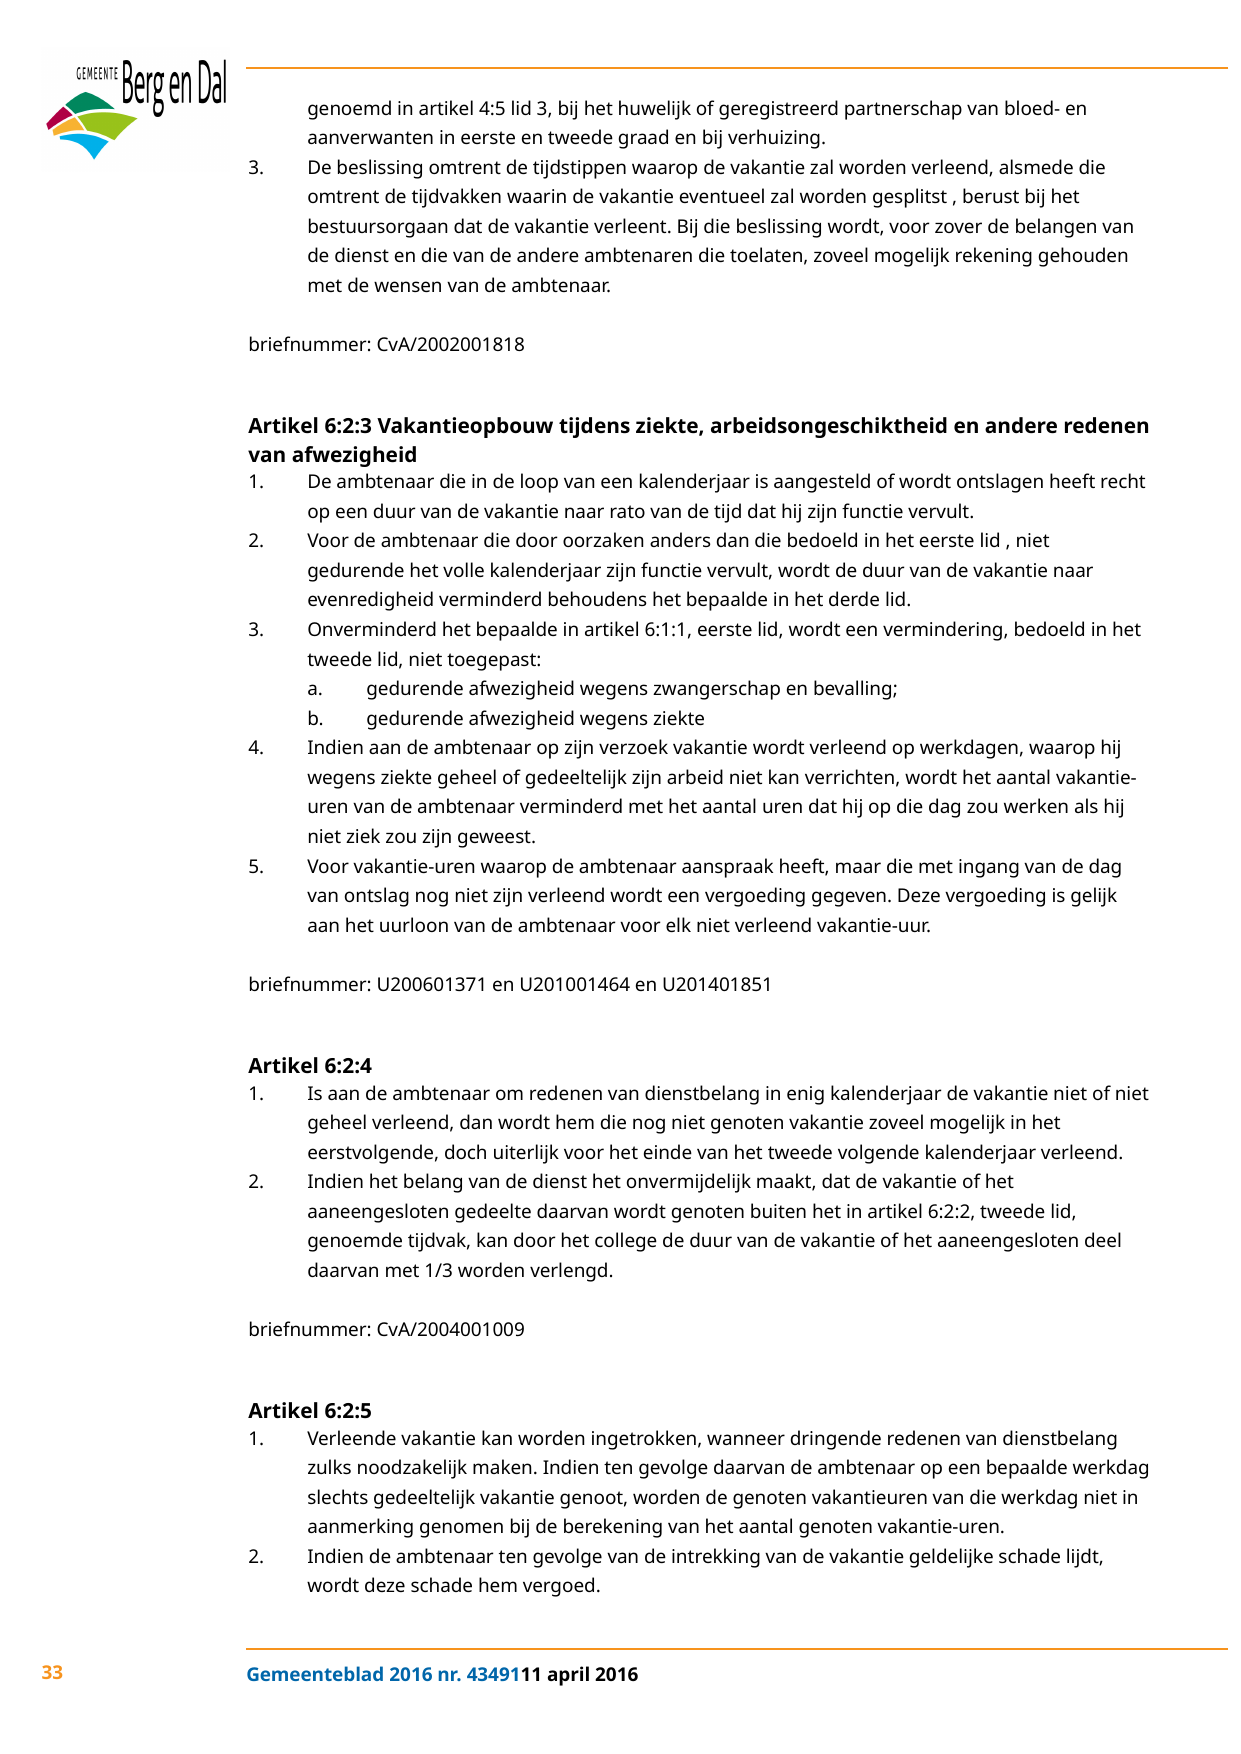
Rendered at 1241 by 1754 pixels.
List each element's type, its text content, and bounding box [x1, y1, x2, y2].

list gedurende afwezigheid wegens zwangerschap en bevalling; [307, 675, 1152, 701]
text briefnummer: U200601371 en U201001464 en U201401851 [248, 971, 1152, 997]
list Indien aan de ambtenaar op zijn verzoek vakantie wordt verleend op werkdagen, waarop hij wegens ziekte geheel of gedeeltelijk zijn arbeid niet kan verrichten, wordt het aantal vakantie-uren van de ambtenaar verminderd met het aantal uren dat hij op die dag zou werken als hij niet ziek zou zijn geweest. [248, 734, 1152, 849]
list gedurende afwezigheid wegens ziekte [307, 705, 1152, 731]
list De ambtenaar die in de loop van een kalenderjaar is aangesteld of wordt ontslagen heeft recht op een duur van de vakantie naar rato van de tijd dat hij zijn functie vervult. [248, 468, 1152, 524]
text Artikel 6:2:3 Vakantieopbouw tijdens ziekte, arbeidsongeschiktheid en andere redenen van afwezigheid [248, 411, 1152, 468]
text Artikel 6:2:4 [248, 1051, 1152, 1080]
text Artikel 6:2:5 [248, 1396, 1152, 1425]
list Indien de ambtenaar ten gevolge van de intrekking van de vakantie geldelijke schade lijdt, wordt deze schade hem vergoed. [248, 1543, 1152, 1598]
list genoemd in artikel 4:5 lid 3, bij het huwelijk of geregistreerd partnerschap van bloed- en aanverwanten in eerste en tweede graad en bij verhuizing. [248, 95, 1152, 150]
list Is aan de ambtenaar om redenen van dienstbelang in enig kalenderjaar de vakantie niet of niet geheel verleend, dan wordt hem die nog niet genoten vakantie zoveel mogelijk in het eerstvolgende, doch uiterlijk voor het einde van het tweede volgende kalenderjaar verleend. [248, 1080, 1152, 1164]
list Indien het belang van de dienst het onvermijdelijk maakt, dat de vakantie of het aaneengesloten gedeelte daarvan wordt genoten buiten het in artikel 6:2:2, tweede lid, genoemde tijdvak, kan door het college de duur van de vakantie of het aaneengesloten deel daarvan met 1/3 worden verlengd. [248, 1168, 1152, 1283]
list De beslissing omtrent de tijdstippen waarop de vakantie zal worden verleend, alsmede die omtrent de tijdvakken waarin de vakantie eventueel zal worden gesplitst , berust bij het bestuursorgaan dat de vakantie verleent. Bij die beslissing wordt, voor zover de belangen van de dienst en die van de andere ambtenaren die toelaten, zoveel mogelijk rekening gehouden met de wensen van de ambtenaar. [248, 154, 1152, 298]
text briefnummer: CvA/2004001009 [248, 1316, 1152, 1342]
list Verleende vakantie kan worden ingetrokken, wanneer dringende redenen van dienstbelang zulks noodzakelijk maken. Indien ten gevolge daarvan de ambtenaar op een bepaalde werkdag slechts gedeeltelijk vakantie genoot, worden de genoten vakantieuren van die werkdag niet in aanmerking genomen bij de berekening van het aantal genoten vakantie-uren. [248, 1425, 1152, 1539]
list Voor vakantie-uren waarop de ambtenaar aanspraak heeft, maar die met ingang van de dag van ontslag nog niet zijn verleend wordt een vergoeding gegeven. Deze vergoeding is gelijk aan het uurloon van de ambtenaar voor elk niet verleend vakantie-uur. [248, 853, 1152, 938]
text briefnummer: CvA/2002001818 [248, 331, 1152, 357]
list Voor de ambtenaar die door oorzaken anders dan die bedoeld in het eerste lid , niet gedurende het volle kalenderjaar zijn functie vervult, wordt de duur van de vakantie naar evenredigheid verminderd behoudens het bepaalde in het derde lid. [248, 527, 1152, 612]
picture [41, 47, 231, 172]
list Onverminderd het bepaalde in artikel 6:1:1, eerste lid, wordt een vermindering, bedoeld in het tweede lid, niet toegepast: [248, 616, 1152, 672]
